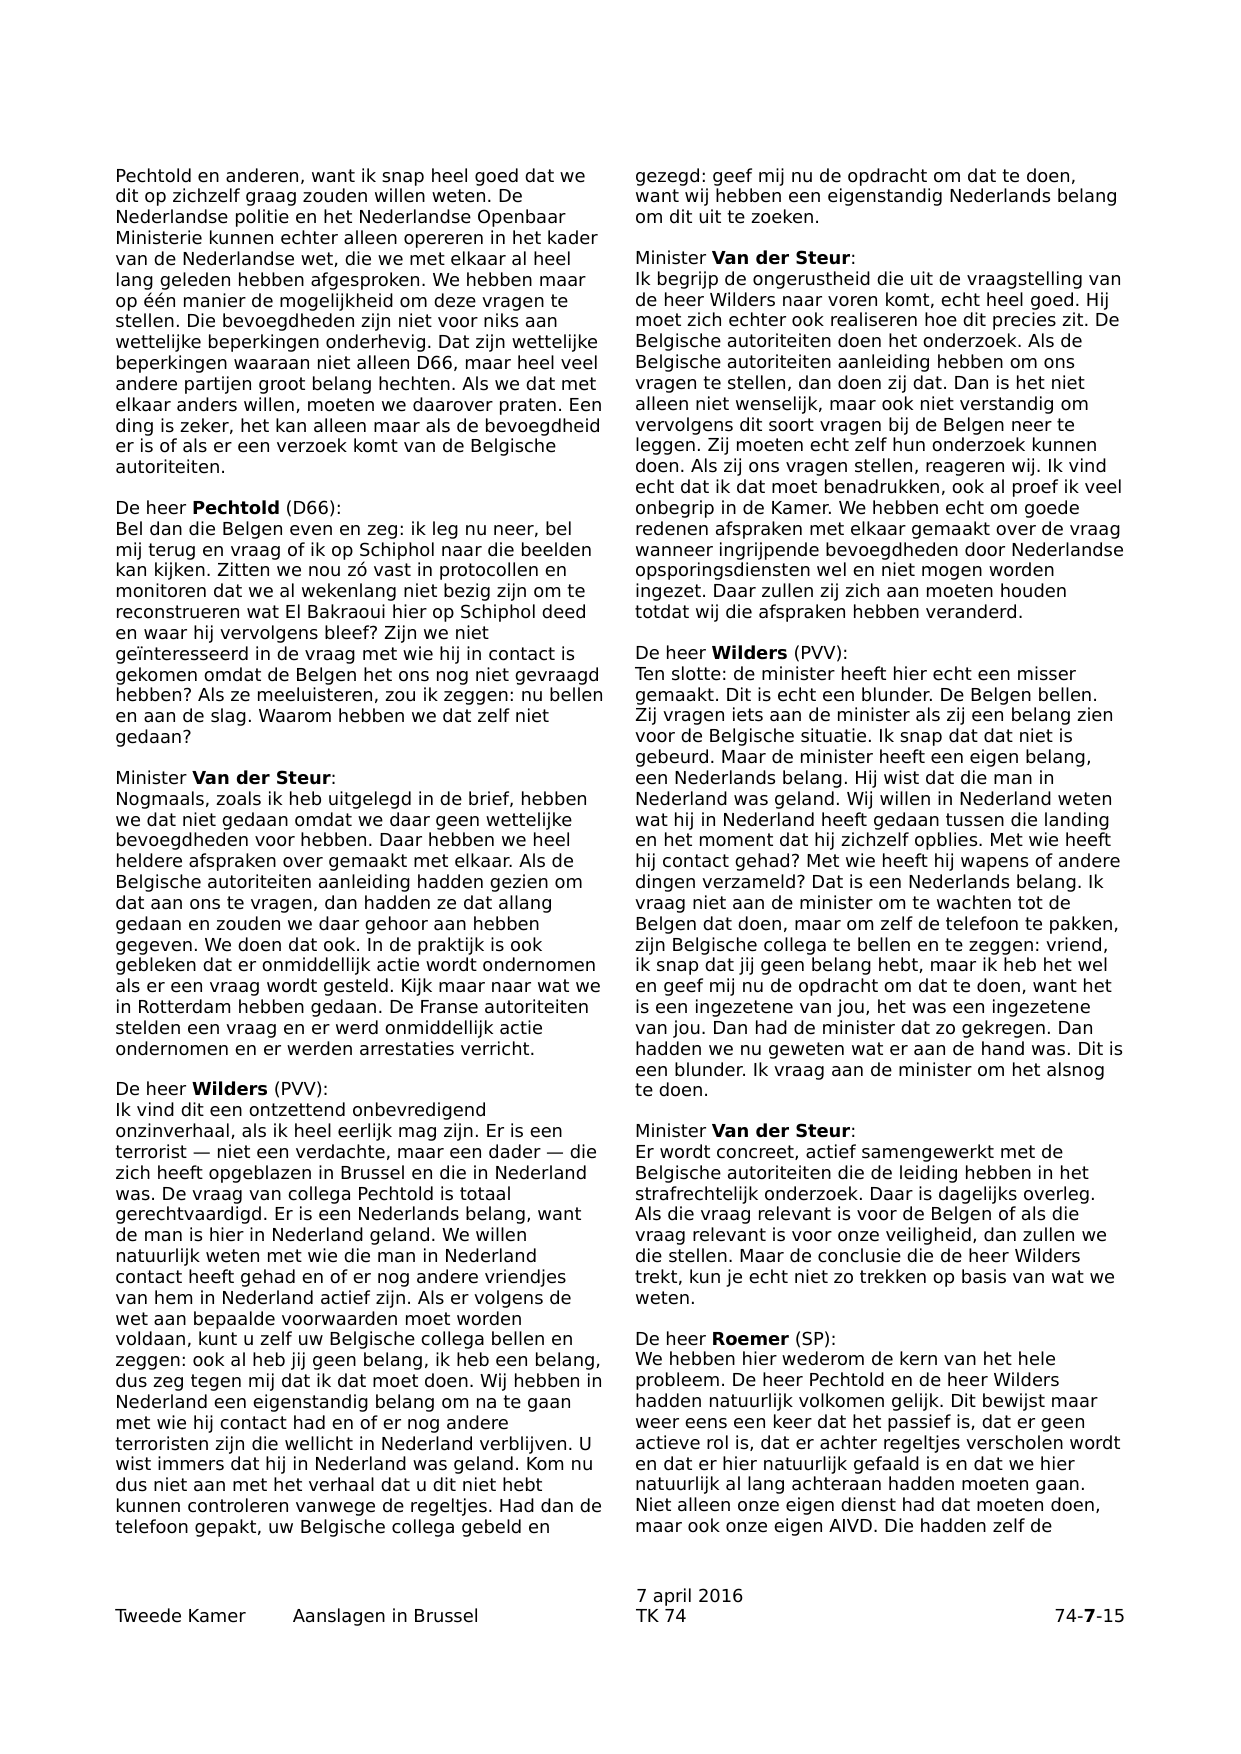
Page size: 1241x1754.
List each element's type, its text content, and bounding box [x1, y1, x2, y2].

text Minister Van der Steur: [635, 1121, 1125, 1142]
text We hebben hier wederom de kern van het hele probleem. De heer Pechtold en de heer Wilders hadden natuurlijk volkomen gelijk. Dit bewijst maar weer eens een keer dat het passief is, dat er geen actieve rol is, dat er achter regeltjes verscholen wordt en dat er hier natuurlijk gefaald is en dat we hier natuurlijk al lang achteraan hadden moeten gaan. Niet alleen onze eigen dienst had dat moeten doen, maar ook onze eigen AIVD. Die hadden zelf de [635, 1349, 1125, 1537]
text De heer Wilders (PVV): [115, 1079, 605, 1100]
text De heer Pechtold (D66): [115, 498, 605, 518]
text De heer Wilders (PVV): [635, 643, 1125, 663]
text Minister Van der Steur: [115, 768, 605, 788]
text Ik begrijp de ongerustheid die uit de vraagstelling van de heer Wilders naar voren komt, echt heel goed. Hij moet zich echter ook realiseren hoe dit precies zit. De Belgische autoriteiten doen het onderzoek. Als de Belgische autoriteiten aanleiding hebben om ons vragen te stellen, dan doen zij dat. Dan is het niet alleen niet wenselijk, maar ook niet verstandig om vervolgens dit soort vragen bij de Belgen neer te leggen. Zij moeten echt zelf hun onderzoek kunnen doen. Als zij ons vragen stellen, reageren wij. Ik vind echt dat ik dat moet benadrukken, ook al proef ik veel onbegrip in de Kamer. We hebben echt om goede redenen afspraken met elkaar gemaakt over de vraag wanneer ingrijpende bevoegdheden door Nederlandse opsporingsdiensten wel en niet mogen worden ingezet. Daar zullen zij zich aan moeten houden totdat wij die afspraken hebben veranderd. [635, 268, 1125, 623]
text De heer Roemer (SP): [635, 1328, 1125, 1349]
text Bel dan die Belgen even en zeg: ik leg nu neer, bel mij terug en vraag of ik op Schiphol naar die beelden kan kijken. Zitten we nou zó vast in protocollen en monitoren dat we al wekenlang niet bezig zijn om te reconstrueren wat El Bakraoui hier op Schiphol deed en waar hij vervolgens bleef? Zijn we niet geïnteresseerd in de vraag met wie hij in contact is gekomen omdat de Belgen het ons nog niet gevraagd hebben? Als ze meeluisteren, zou ik zeggen: nu bellen en aan de slag. Waarom hebben we dat zelf niet gedaan? [115, 518, 605, 748]
text Ik vind dit een ontzettend onbevredigend onzinverhaal, als ik heel eerlijk mag zijn. Er is een terrorist — niet een verdachte, maar een dader — die zich heeft opgeblazen in Brussel en die in Nederland was. De vraag van collega Pechtold is totaal gerechtvaardigd. Er is een Nederlands belang, want de man is hier in Nederland geland. We willen natuurlijk weten met wie die man in Nederland contact heeft gehad en of er nog andere vriendjes van hem in Nederland actief zijn. Als er volgens de wet aan bepaalde voorwaarden moet worden voldaan, kunt u zelf uw Belgische collega bellen en zeggen: ook al heb jij geen belang, ik heb een belang, dus zeg tegen mij dat ik dat moet doen. Wij hebben in Nederland een eigenstandig belang om na te gaan met wie hij contact had en of er nog andere terroristen zijn die wellicht in Nederland verblijven. U wist immers dat hij in Nederland was geland. Kom nu dus niet aan met het verhaal dat u dit niet hebt kunnen controleren vanwege de regeltjes. Had dan de telefoon gepakt, uw Belgische collega gebeld en [115, 1100, 605, 1537]
text Er wordt concreet, actief samengewerkt met de Belgische autoriteiten die de leiding hebben in het strafrechtelijk onderzoek. Daar is dagelijks overleg. Als die vraag relevant is voor de Belgen of als die vraag relevant is voor onze veiligheid, dan zullen we die stellen. Maar de conclusie die de heer Wilders trekt, kun je echt niet zo trekken op basis van wat we weten. [635, 1142, 1125, 1308]
text Minister Van der Steur: [635, 248, 1125, 268]
text Ten slotte: de minister heeft hier echt een misser gemaakt. Dit is echt een blunder. De Belgen bellen. Zij vragen iets aan de minister als zij een belang zien voor de Belgische situatie. Ik snap dat dat niet is gebeurd. Maar de minister heeft een eigen belang, een Nederlands belang. Hij wist dat die man in Nederland was geland. Wij willen in Nederland weten wat hij in Nederland heeft gedaan tussen die landing en het moment dat hij zichzelf opblies. Met wie heeft hij contact gehad? Met wie heeft hij wapens of andere dingen verzameld? Dat is een Nederlands belang. Ik vraag niet aan de minister om te wachten tot de Belgen dat doen, maar om zelf de telefoon te pakken, zijn Belgische collega te bellen en te zeggen: vriend, ik snap dat jij geen belang hebt, maar ik heb het wel en geef mij nu de opdracht om dat te doen, want het is een ingezetene van jou, het was een ingezetene van jou. Dan had de minister dat zo gekregen. Dan hadden we nu geweten wat er aan de hand was. Dit is een blunder. Ik vraag aan de minister om het alsnog te doen. [635, 663, 1125, 1101]
text Pechtold en anderen, want ik snap heel goed dat we dit op zichzelf graag zouden willen weten. De Nederlandse politie en het Nederlandse Openbaar Ministerie kunnen echter alleen opereren in het kader van de Nederlandse wet, die we met elkaar al heel lang geleden hebben afgesproken. We hebben maar op één manier de mogelijkheid om deze vragen te stellen. Die bevoegdheden zijn niet voor niks aan wettelijke beperkingen onderhevig. Dat zijn wettelijke beperkingen waaraan niet alleen D66, maar heel veel andere partijen groot belang hechten. Als we dat met elkaar anders willen, moeten we daarover praten. Een ding is zeker, het kan alleen maar als de bevoegdheid er is of als er een verzoek komt van de Belgische autoriteiten. [115, 165, 605, 478]
text gezegd: geef mij nu de opdracht om dat te doen, want wij hebben een eigenstandig Nederlands belang om dit uit te zoeken. [635, 165, 1125, 228]
text Nogmaals, zoals ik heb uitgelegd in de brief, hebben we dat niet gedaan omdat we daar geen wettelijke bevoegdheden voor hebben. Daar hebben we heel heldere afspraken over gemaakt met elkaar. Als de Belgische autoriteiten aanleiding hadden gezien om dat aan ons te vragen, dan hadden ze dat allang gedaan en zouden we daar gehoor aan hebben gegeven. We doen dat ook. In de praktijk is ook gebleken dat er onmiddellijk actie wordt ondernomen als er een vraag wordt gesteld. Kijk maar naar wat we in Rotterdam hebben gedaan. De Franse autoriteiten stelden een vraag en er werd onmiddellijk actie ondernomen en er werden arrestaties verricht. [115, 788, 605, 1059]
